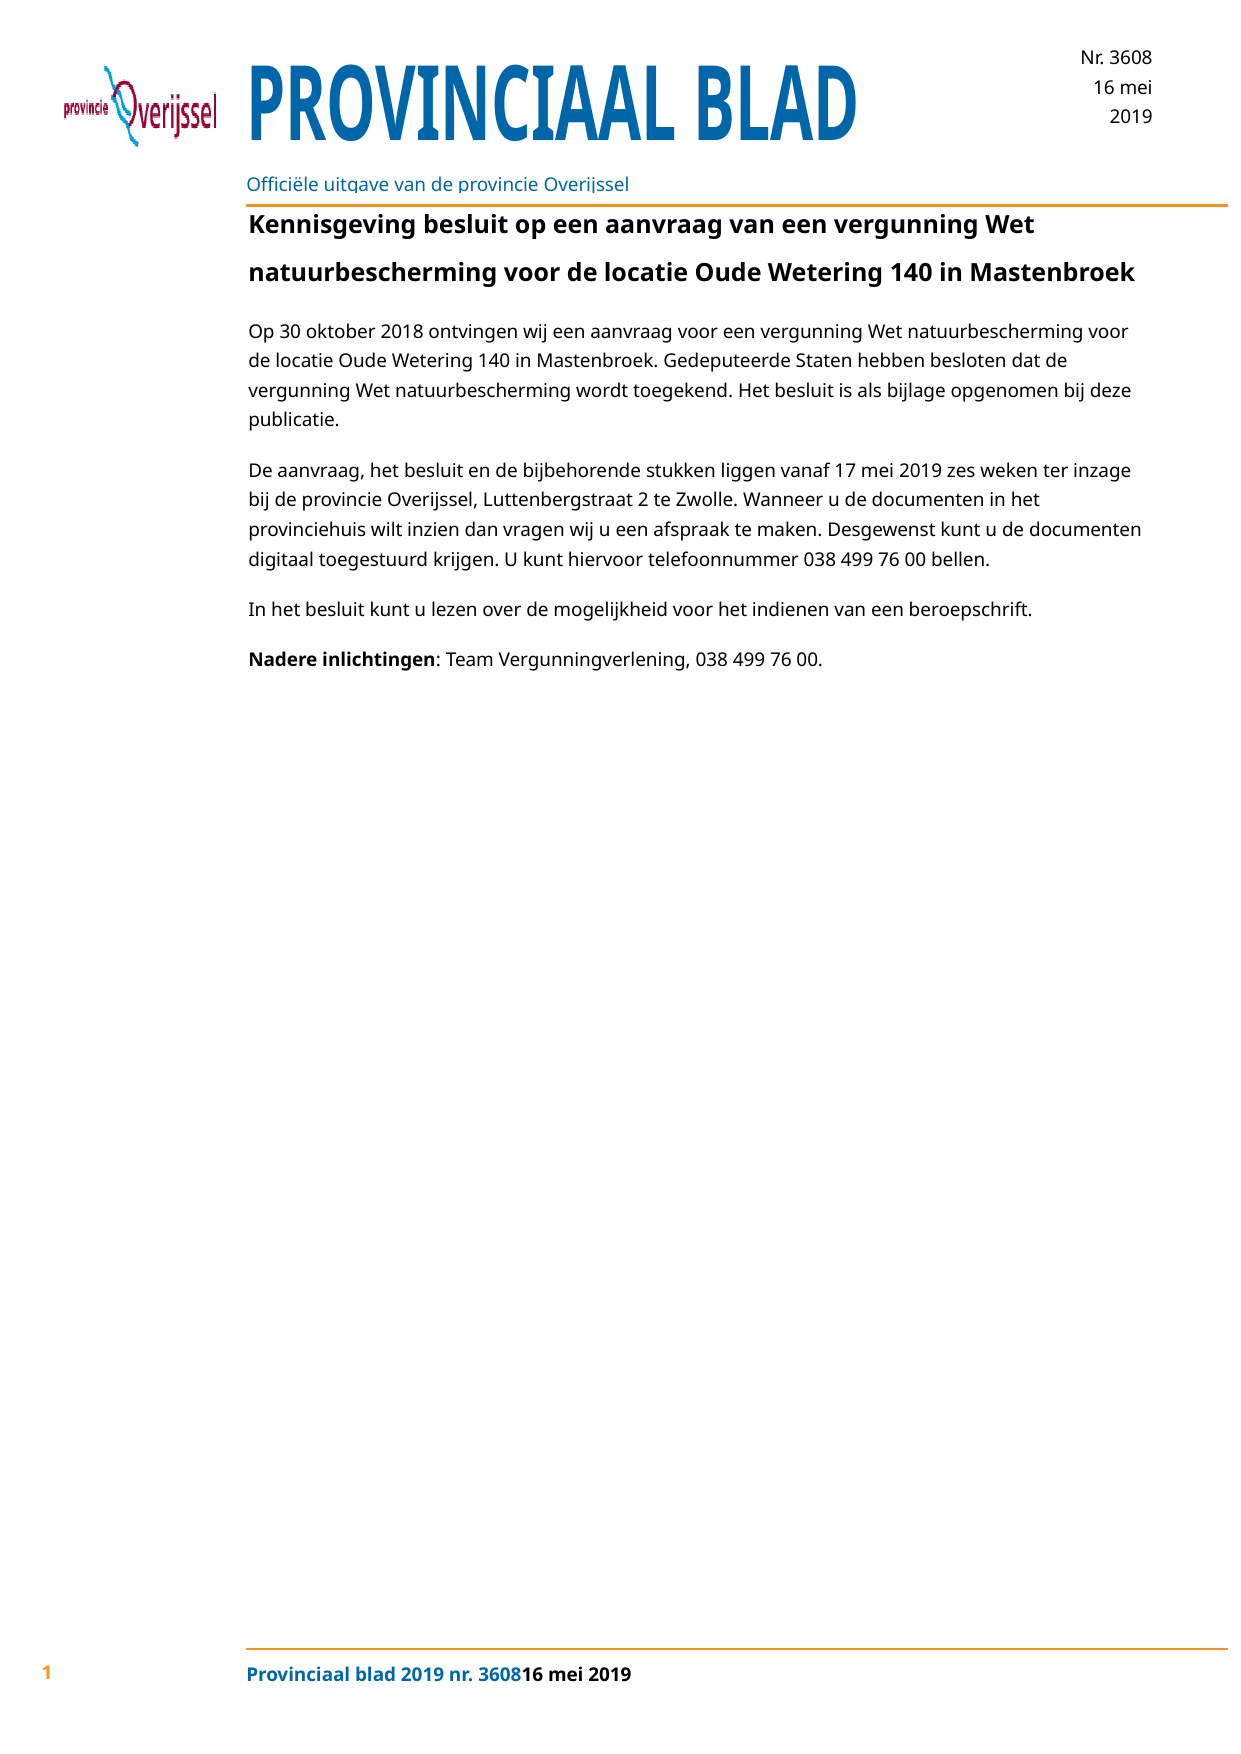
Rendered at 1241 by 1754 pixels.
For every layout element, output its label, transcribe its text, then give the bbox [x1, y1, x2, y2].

text Nadere inlichtingen: Team Vergunningverlening, 038 499 76 00. [248, 647, 1152, 672]
text De aanvraag, het besluit en de bijbehorende stukken liggen vanaf 17 mei 2019 zes weken ter inzage bij de provincie Overijssel, Luttenbergstraat 2 te Zwolle. Wanneer u de documenten in het provinciehuis wilt inzien dan vragen wij u een afspraak te maken. Desgewenst kunt u de documenten digitaal toegestuurd krijgen. U kunt hiervoor telefoonnummer 038 499 76 00 bellen. [248, 457, 1152, 572]
picture [41, 47, 231, 172]
text Op 30 oktober 2018 ontvingen wij een aanvraag voor een vergunning Wet natuurbescherming voor de locatie Oude Wetering 140 in Mastenbroek. Gedeputeerde Staten hebben besloten dat de vergunning Wet natuurbescherming wordt toegekend. Het besluit is als bijlage opgenomen bij deze publicatie. [248, 318, 1152, 432]
text In het besluit kunt u lezen over de mogelijkheid voor het indienen van een beroepschrift. [248, 596, 1152, 622]
text Kennisgeving besluit op een aanvraag van een vergunning Wet natuurbescherming voor de locatie Oude Wetering 140 in Mastenbroek [248, 207, 1152, 288]
